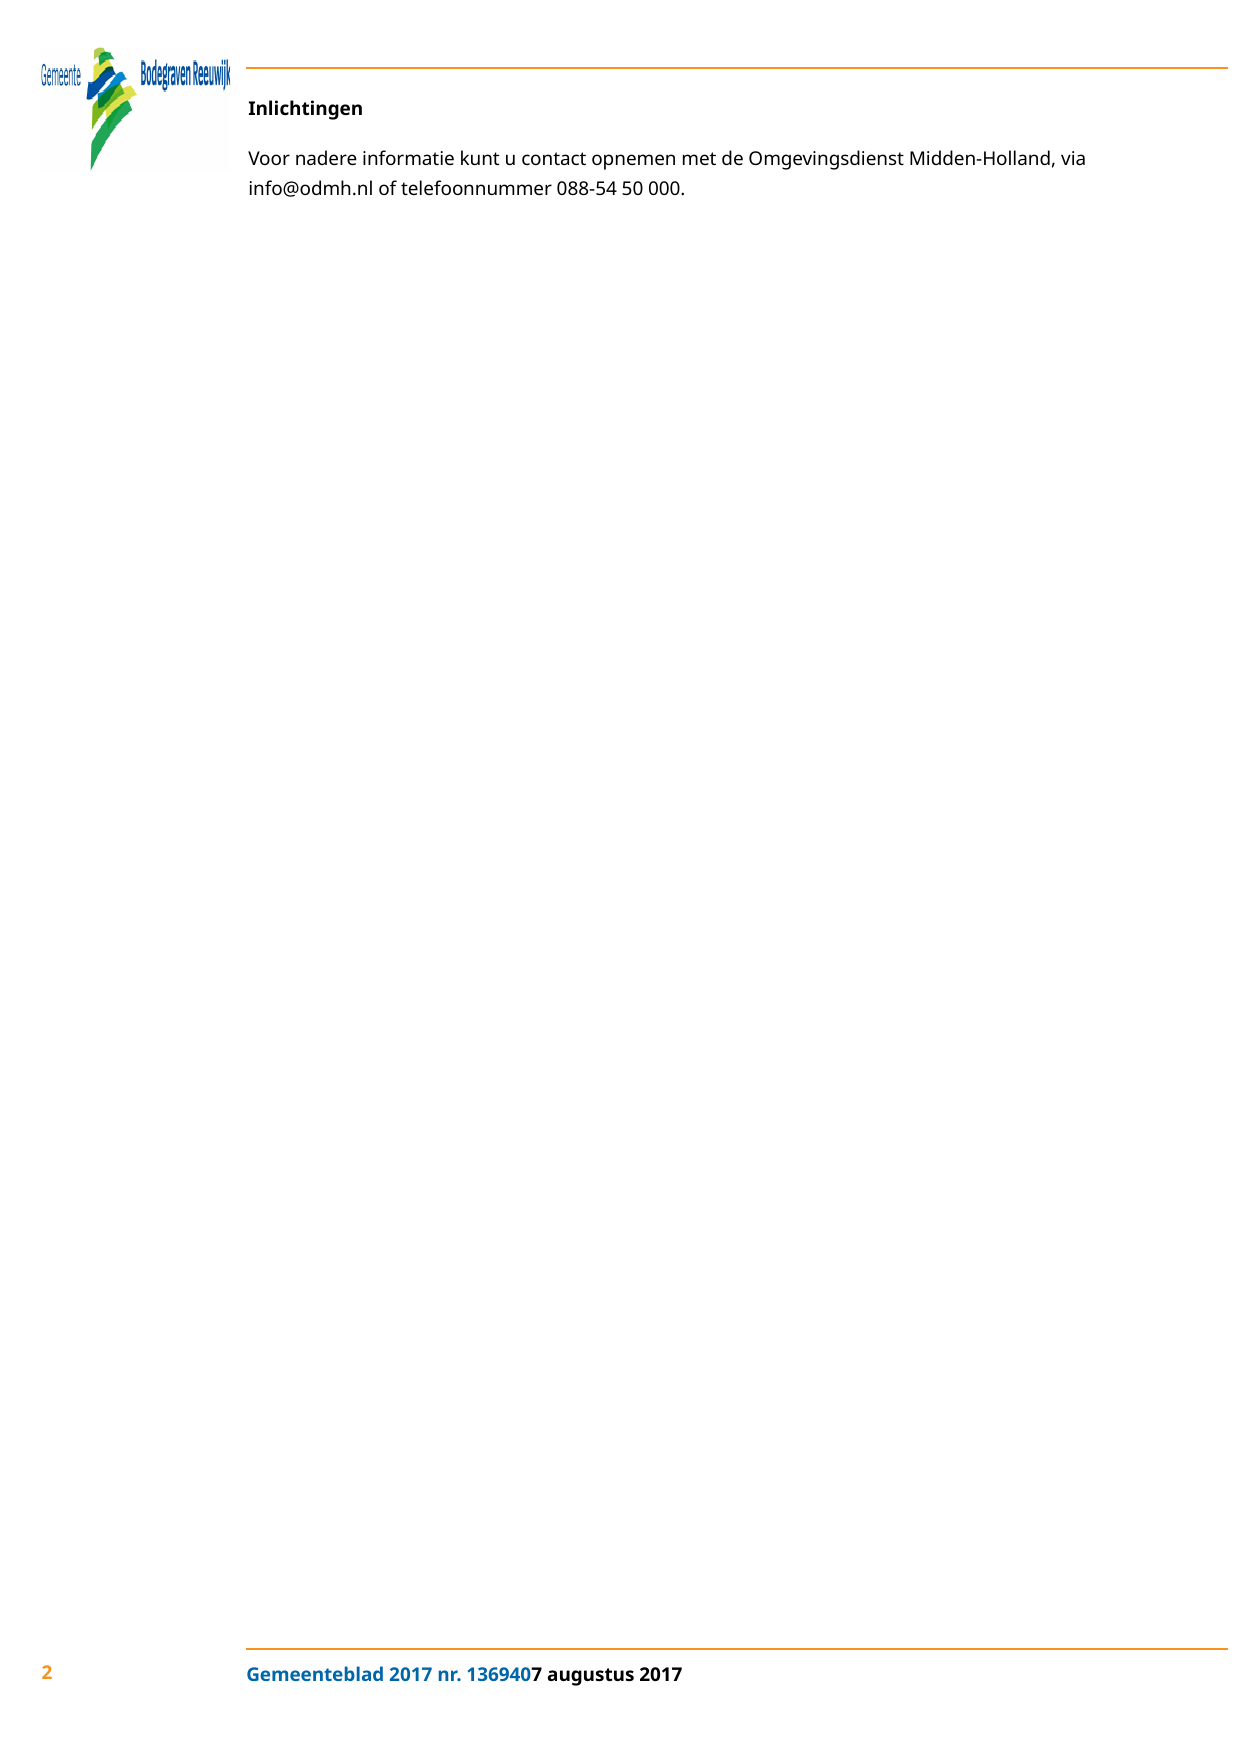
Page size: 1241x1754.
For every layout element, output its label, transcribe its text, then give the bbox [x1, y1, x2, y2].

text Voor nadere informatie kunt u contact opnemen met de Omgevingsdienst Midden-Holland, via info@odmh.nl of telefoonnummer 088-54 50 000. [248, 145, 1152, 201]
text Inlichtingen [248, 95, 1152, 121]
picture [41, 47, 231, 172]
